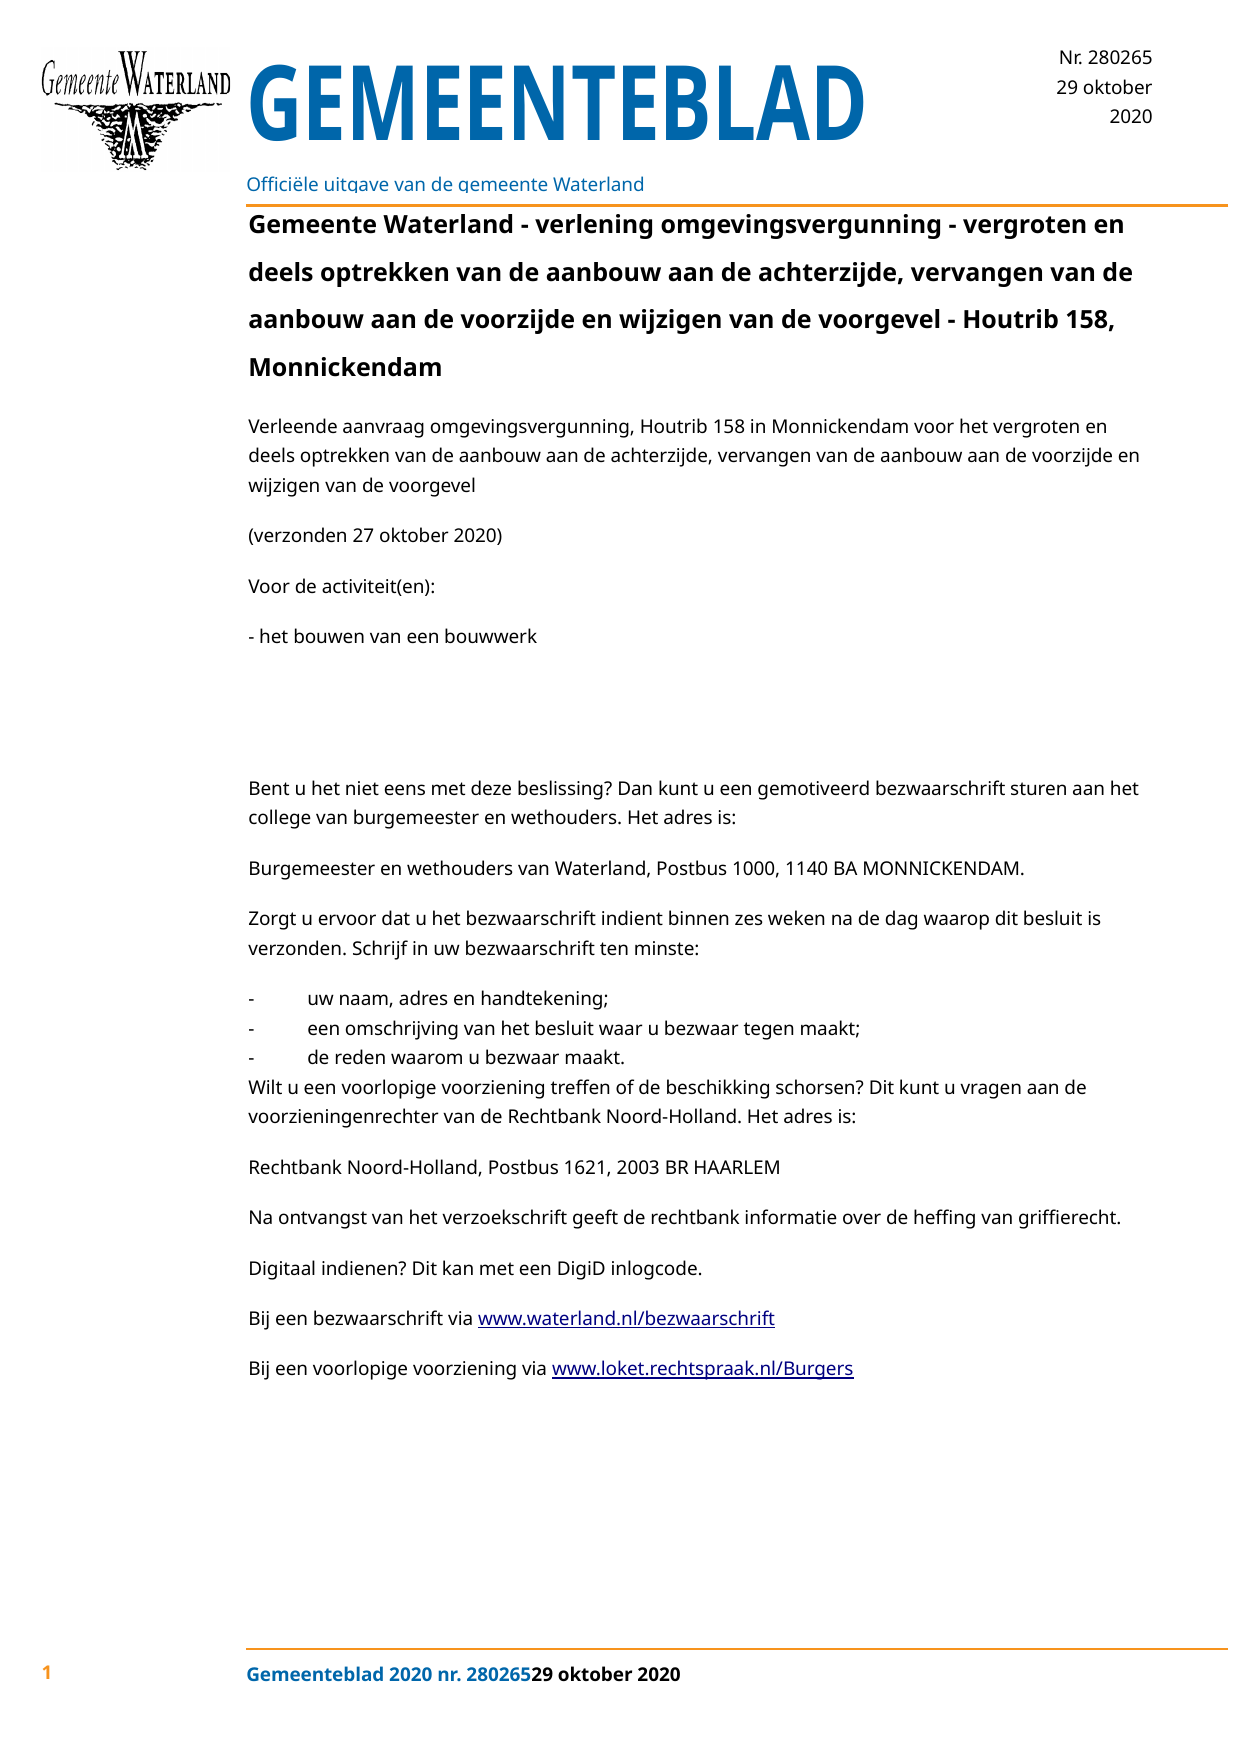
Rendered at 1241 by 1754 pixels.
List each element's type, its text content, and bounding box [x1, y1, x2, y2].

text (verzonden 27 oktober 2020) [248, 523, 1152, 548]
text Bij een voorlopige voorziening via www.loket.rechtspraak.nl/Burgers [248, 1356, 1152, 1381]
text Voor de activiteit(en): [248, 573, 1152, 599]
text Rechtbank Noord-Holland, Postbus 1621, 2003 BR HAARLEM [248, 1154, 1152, 1180]
text Verleende aanvraag omgevingsvergunning, Houtrib 158 in Monnickendam voor het vergroten en deels optrekken van de aanbouw aan de achterzijde, vervangen van de aanbouw aan de voorzijde en wijzigen van de voorgevel [248, 413, 1152, 498]
text - het bouwen van een bouwwerk [248, 623, 1152, 649]
list de reden waarom u bezwaar maakt. [248, 1044, 1152, 1070]
text Digitaal indienen? Dit kan met een DigiD inlogcode. [248, 1255, 1152, 1281]
text Na ontvangst van het verzoekschrift geeft de rechtbank informatie over de heffing van griffierecht. [248, 1204, 1152, 1230]
picture [41, 47, 231, 172]
text Wilt u een voorlopige voorziening treffen of de beschikking schorsen? Dit kunt u vragen aan de voorzieningenrechter van de Rechtbank Noord-Holland. Het adres is: [248, 1074, 1152, 1129]
text Bij een bezwaarschrift via www.waterland.nl/bezwaarschrift [248, 1305, 1152, 1331]
text Zorgt u ervoor dat u het bezwaarschrift indient binnen zes weken na de dag waarop dit besluit is verzonden. Schrijf in uw bezwaarschrift ten minste: [248, 905, 1152, 961]
list uw naam, adres en handtekening; [248, 985, 1152, 1011]
text Gemeente Waterland - verlening omgevingsvergunning - vergroten en deels optrekken van de aanbouw aan de achterzijde, vervangen van de aanbouw aan de voorzijde en wijzigen van de voorgevel - Houtrib 158, Monnickendam [248, 207, 1152, 384]
list een omschrijving van het besluit waar u bezwaar tegen maakt; [248, 1015, 1152, 1041]
text Bent u het niet eens met deze beslissing? Dan kunt u een gemotiveerd bezwaarschrift sturen aan het college van burgemeester en wethouders. Het adres is: [248, 775, 1152, 830]
text Burgemeester en wethouders van Waterland, Postbus 1000, 1140 BA MONNICKENDAM. [248, 855, 1152, 881]
